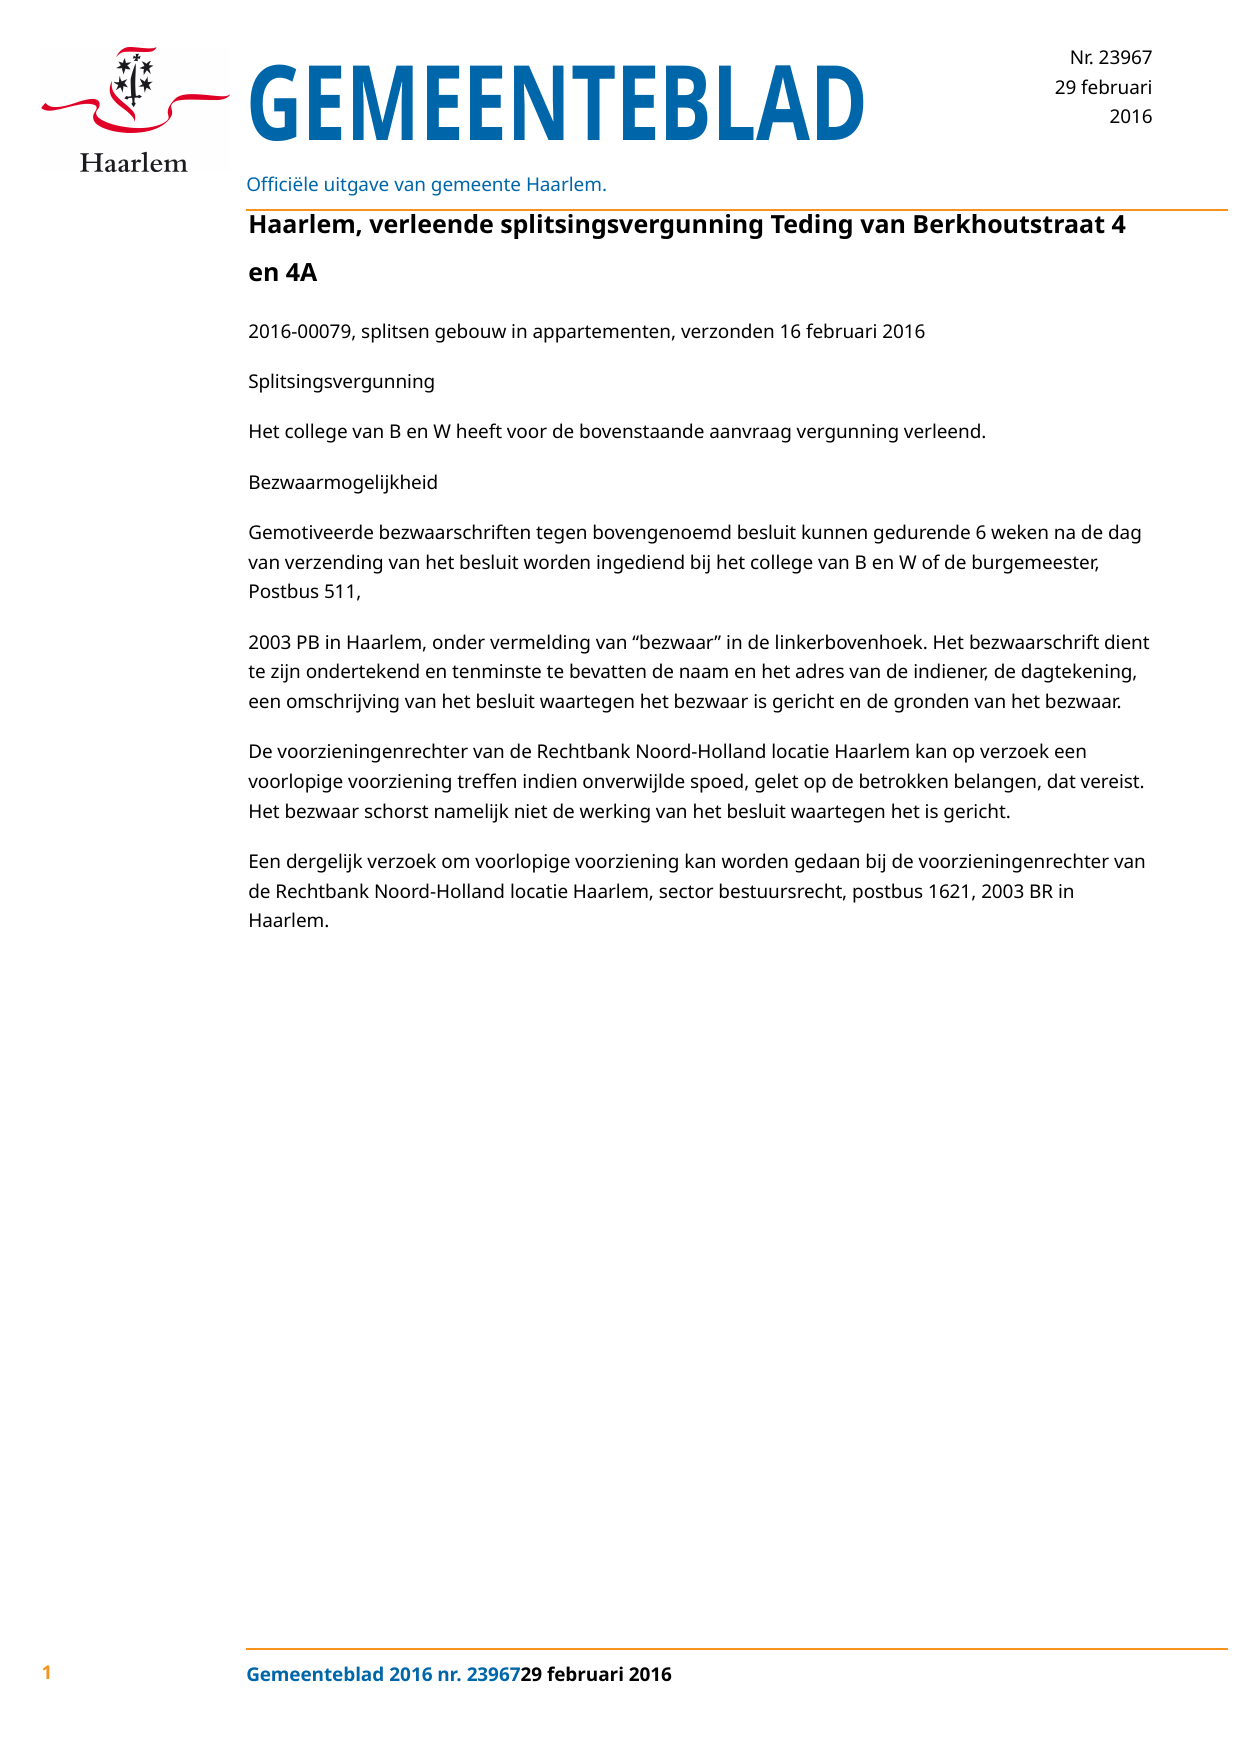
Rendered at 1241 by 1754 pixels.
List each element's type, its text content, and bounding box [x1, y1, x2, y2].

text Bezwaarmogelijkheid [248, 469, 1152, 495]
text De voorzieningenrechter van de Rechtbank Noord-Holland locatie Haarlem kan op verzoek een voorlopige voorziening treffen indien onverwijlde spoed, gelet op de betrokken belangen, dat vereist. Het bezwaar schorst namelijk niet de werking van het besluit waartegen het is gericht. [248, 739, 1152, 824]
picture [41, 47, 231, 172]
text Het college van B en W heeft voor de bovenstaande aanvraag vergunning verleend. [248, 419, 1152, 444]
text Gemotiveerde bezwaarschriften tegen bovengenoemd besluit kunnen gedurende 6 weken na de dag van verzending van het besluit worden ingediend bij het college van B en W of de burgemeester, Postbus 511, [248, 519, 1152, 604]
text 2003 PB in Haarlem, onder vermelding van “bezwaar” in de linkerbovenhoek. Het bezwaarschrift dient te zijn ondertekend en tenminste te bevatten de naam en het adres van de indiener, de dagtekening, een omschrijving van het besluit waartegen het bezwaar is gericht en de gronden van het bezwaar. [248, 629, 1152, 714]
text 2016-00079, splitsen gebouw in appartementen, verzonden 16 februari 2016 [248, 318, 1152, 344]
text Een dergelijk verzoek om voorlopige voorziening kan worden gedaan bij de voorzieningenrechter van de Rechtbank Noord-Holland locatie Haarlem, sector bestuursrecht, postbus 1621, 2003 BR in Haarlem. [248, 848, 1152, 933]
text Splitsingsvergunning [248, 368, 1152, 394]
text Haarlem, verleende splitsingsvergunning Teding van Berkhoutstraat 4 en 4A [248, 211, 1152, 288]
